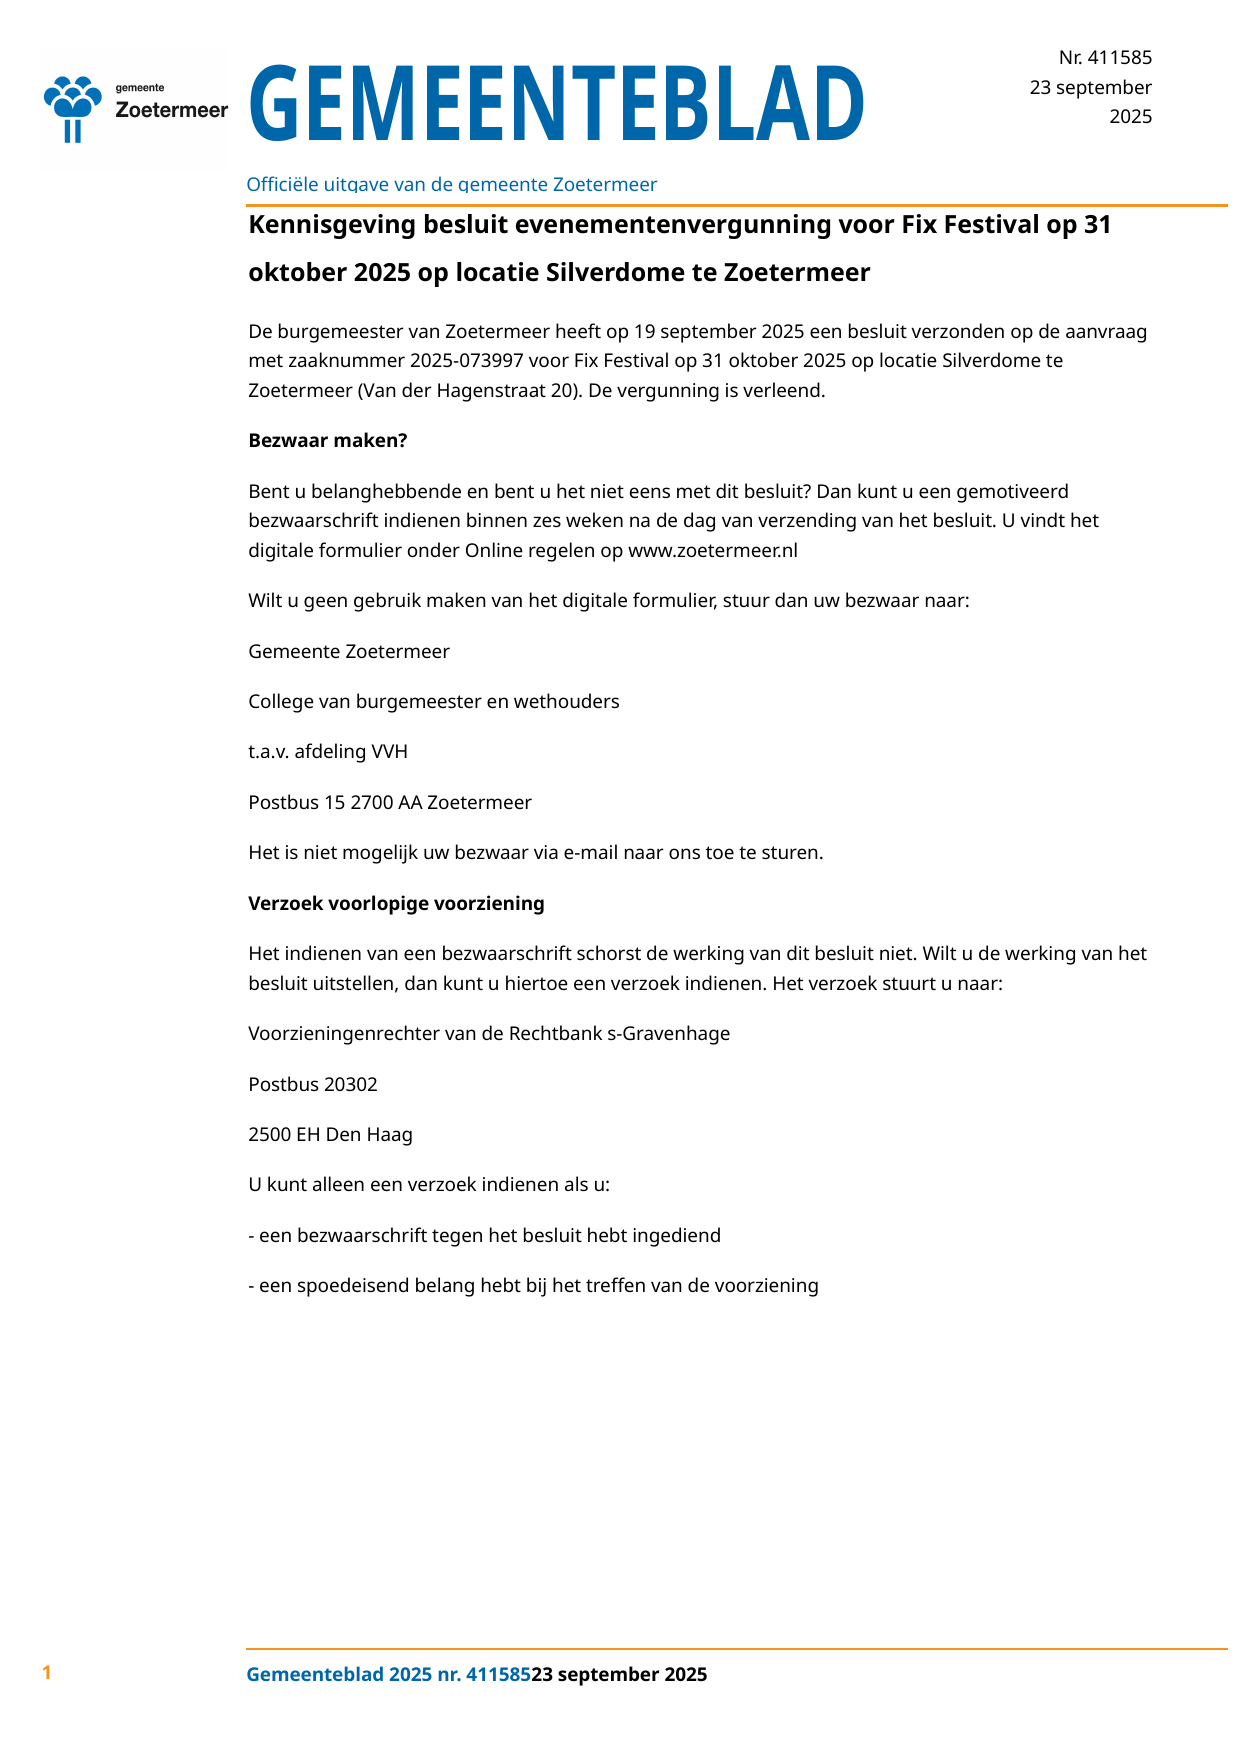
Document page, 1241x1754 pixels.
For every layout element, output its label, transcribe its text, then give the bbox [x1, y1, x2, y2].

text Het indienen van een bezwaarschrift schorst de werking van dit besluit niet. Wilt u de werking van het besluit uitstellen, dan kunt u hiertoe een verzoek indienen. Het verzoek stuurt u naar: [248, 940, 1152, 996]
text Postbus 15 2700 AA Zoetermeer [248, 789, 1152, 815]
text Het is niet mogelijk uw bezwaar via e-mail naar ons toe te sturen. [248, 839, 1152, 865]
picture [41, 47, 231, 172]
text College van burgemeester en wethouders [248, 688, 1152, 714]
text Postbus 20302 [248, 1071, 1152, 1097]
text Bezwaar maken? [248, 427, 1152, 453]
text t.a.v. afdeling VVH [248, 739, 1152, 764]
text 2500 EH Den Haag [248, 1121, 1152, 1147]
text Gemeente Zoetermeer [248, 638, 1152, 664]
text Voorzieningenrechter van de Rechtbank s-Gravenhage [248, 1020, 1152, 1046]
text De burgemeester van Zoetermeer heeft op 19 september 2025 een besluit verzonden op de aanvraag met zaaknummer 2025-073997 voor Fix Festival op 31 oktober 2025 op locatie Silverdome te Zoetermeer (Van der Hagenstraat 20). De vergunning is verleend. [248, 318, 1152, 403]
text U kunt alleen een verzoek indienen als u: [248, 1172, 1152, 1197]
text Verzoek voorlopige voorziening [248, 890, 1152, 916]
text Bent u belanghebbende en bent u het niet eens met dit besluit? Dan kunt u een gemotiveerd bezwaarschrift indienen binnen zes weken na de dag van verzending van het besluit. U vindt het digitale formulier onder Online regelen op www.zoetermeer.nl [248, 478, 1152, 563]
text - een bezwaarschrift tegen het besluit hebt ingediend [248, 1222, 1152, 1248]
text Kennisgeving besluit evenementenvergunning voor Fix Festival op 31 oktober 2025 op locatie Silverdome te Zoetermeer [248, 207, 1152, 288]
text - een spoedeisend belang hebt bij het treffen van de voorziening [248, 1272, 1152, 1298]
text Wilt u geen gebruik maken van het digitale formulier, stuur dan uw bezwaar naar: [248, 587, 1152, 613]
